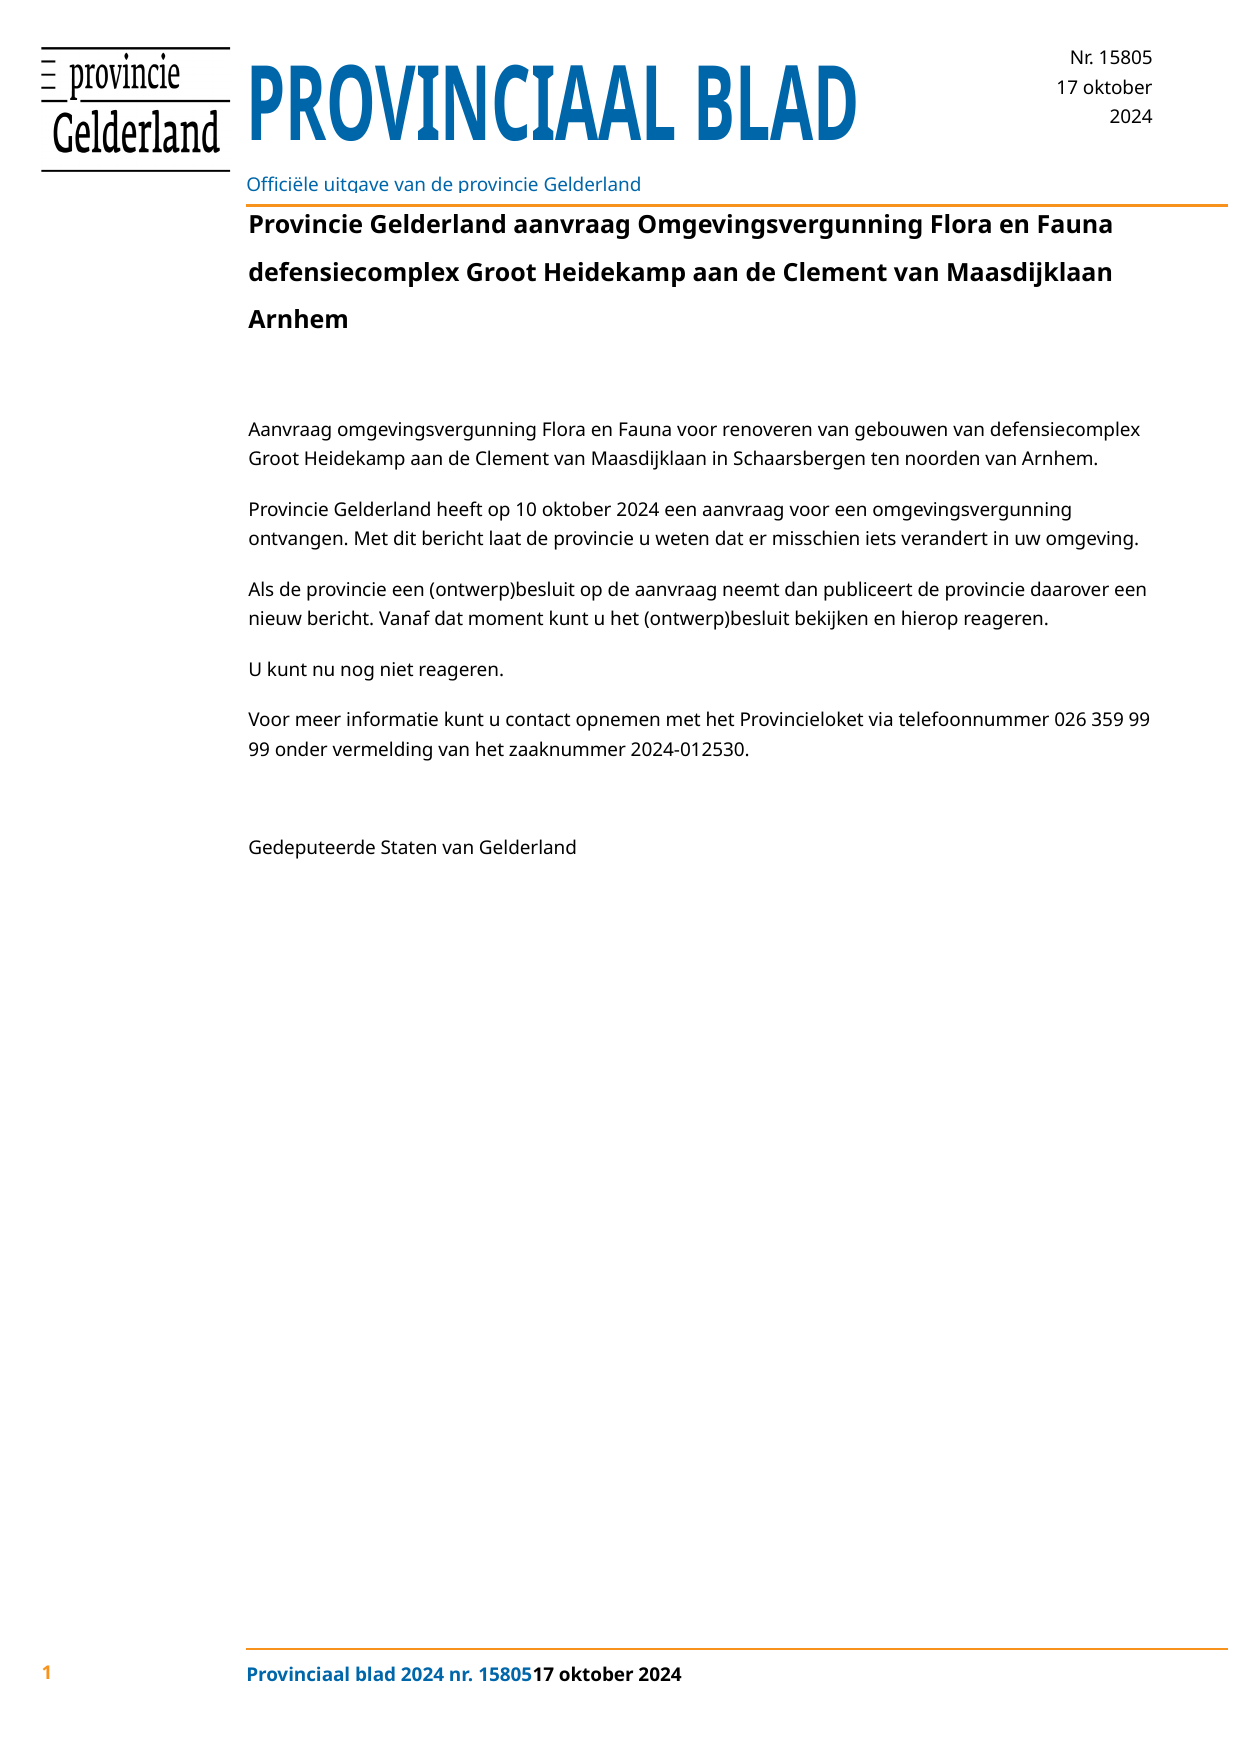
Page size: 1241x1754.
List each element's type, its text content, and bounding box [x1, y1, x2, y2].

text Voor meer informatie kunt u contact opnemen met het Provincieloket via telefoonnummer 026 359 99 99 onder vermelding van het zaaknummer 2024-012530. [248, 706, 1152, 762]
text Provincie Gelderland aanvraag Omgevingsvergunning Flora en Fauna defensiecomplex Groot Heidekamp aan de Clement van Maasdijklaan Arnhem [248, 207, 1152, 336]
text Gedeputeerde Staten van Gelderland [248, 834, 1152, 860]
text Provincie Gelderland heeft op 10 oktober 2024 een aanvraag voor een omgevingsvergunning ontvangen. Met dit bericht laat de provincie u weten dat er misschien iets verandert in uw omgeving. [248, 496, 1152, 551]
text U kunt nu nog niet reageren. [248, 656, 1152, 682]
text Aanvraag omgevingsvergunning Flora en Fauna voor renoveren van gebouwen van defensiecomplex Groot Heidekamp aan de Clement van Maasdijklaan in Schaarsbergen ten noorden van Arnhem. [248, 416, 1152, 471]
picture [41, 47, 231, 172]
text Als de provincie een (ontwerp)besluit op de aanvraag neemt dan publiceert de provincie daarover een nieuw bericht. Vanaf dat moment kunt u het (ontwerp)besluit bekijken en hierop reageren. [248, 576, 1152, 631]
